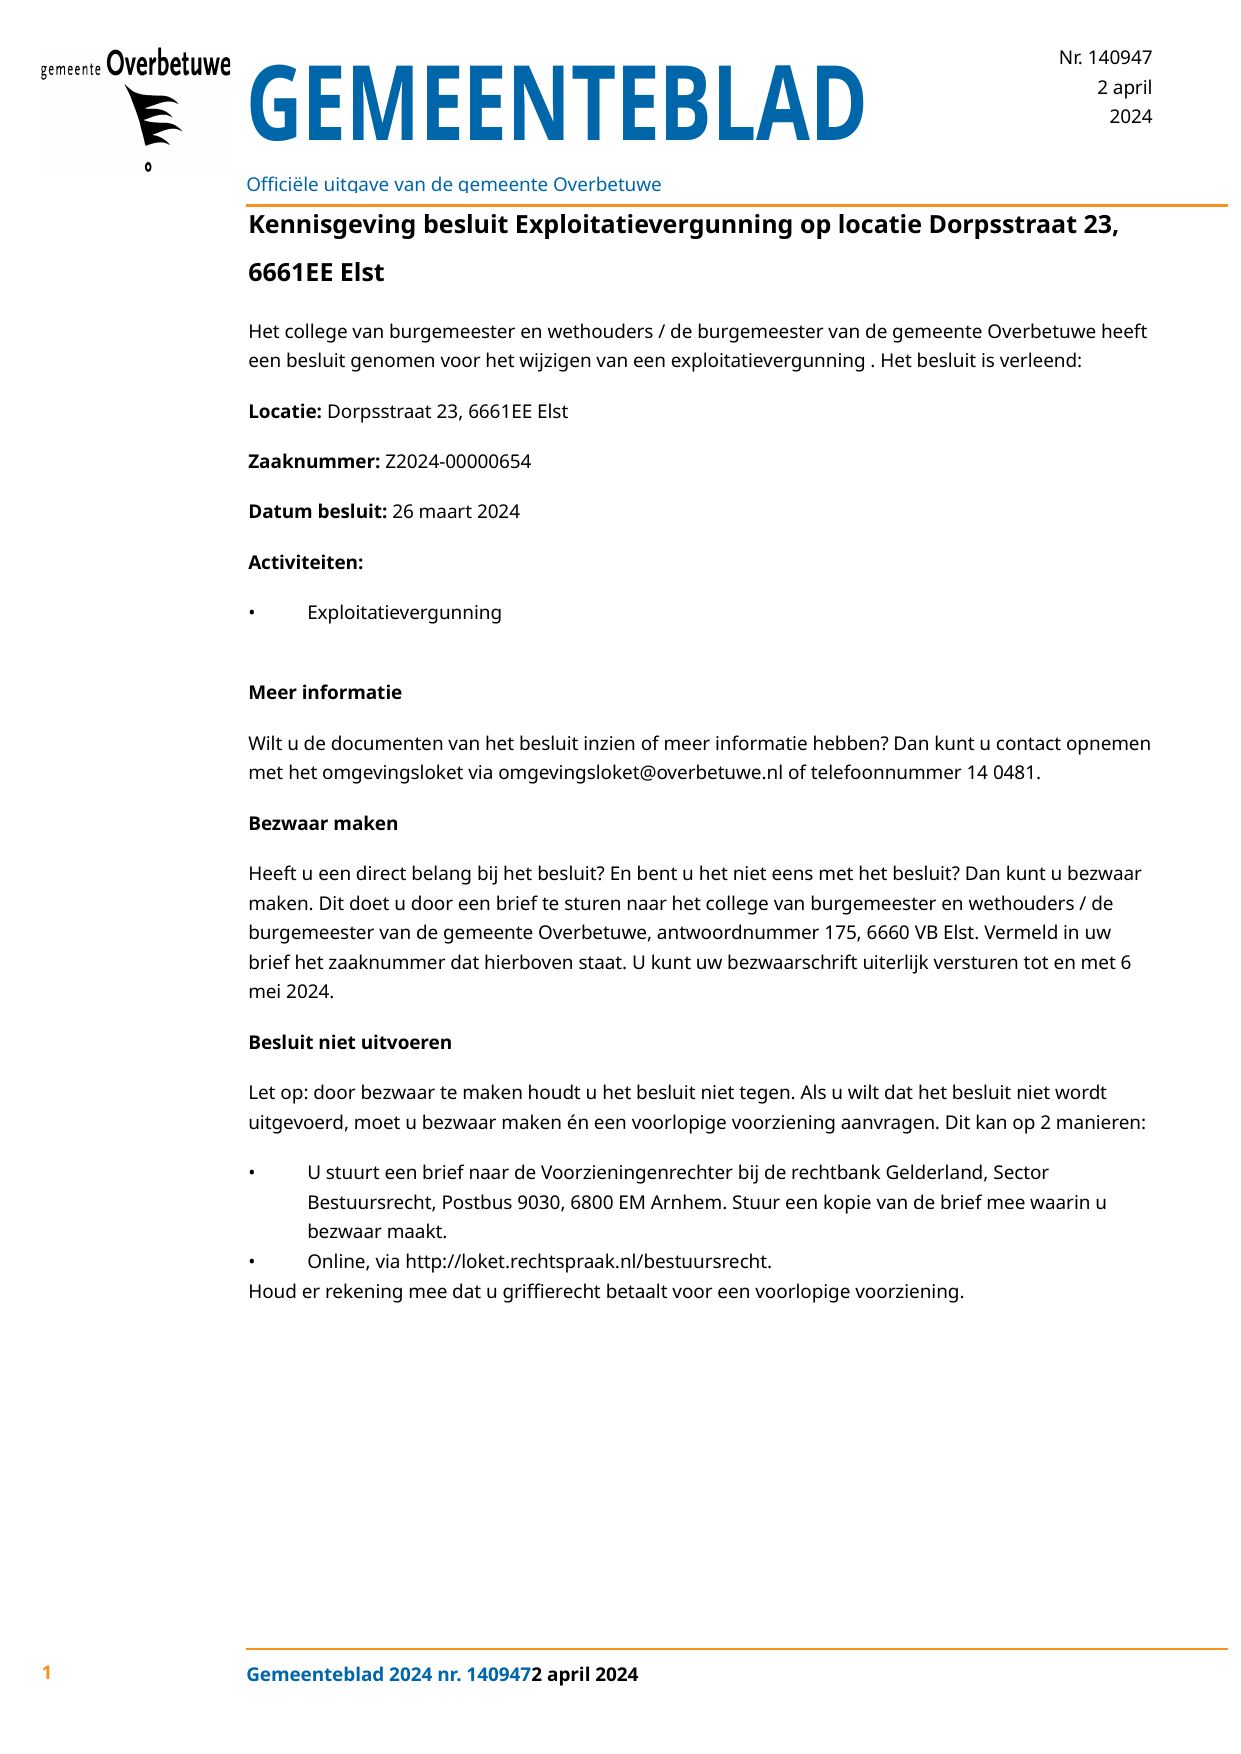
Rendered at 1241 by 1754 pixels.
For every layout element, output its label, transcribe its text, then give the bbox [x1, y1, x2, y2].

list Exploitatievergunning [248, 599, 1152, 625]
text Wilt u de documenten van het besluit inzien of meer informatie hebben? Dan kunt u contact opnemen met het omgevingsloket via omgevingsloket@overbetuwe.nl of telefoonnummer 14 0481. [248, 730, 1152, 785]
text Het college van burgemeester en wethouders / de burgemeester van de gemeente Overbetuwe heeft een besluit genomen voor het wijzigen van een exploitatievergunning . Het besluit is verleend: [248, 318, 1152, 373]
text Bezwaar maken [248, 810, 1152, 836]
text Heeft u een direct belang bij het besluit? En bent u het niet eens met het besluit? Dan kunt u bezwaar maken. Dit doet u door een brief te sturen naar het college van burgemeester en wethouders / de burgemeester van de gemeente Overbetuwe, antwoordnummer 175, 6660 VB Elst. Vermeld in uw brief het zaaknummer dat hierboven staat. U kunt uw bezwaarschrift uiterlijk versturen tot en met 6 mei 2024. [248, 860, 1152, 1004]
text Locatie: Dorpsstraat 23, 6661EE Elst [248, 398, 1152, 424]
text Meer informatie [248, 679, 1152, 705]
text Zaaknummer: Z2024-00000654 [248, 448, 1152, 474]
text Let op: door bezwaar te maken houdt u het besluit niet tegen. Als u wilt dat het besluit niet wordt uitgevoerd, moet u bezwaar maken én een voorlopige voorziening aanvragen. Dit kan op 2 manieren: [248, 1079, 1152, 1135]
text Kennisgeving besluit Exploitatievergunning op locatie Dorpsstraat 23, 6661EE Elst [248, 207, 1152, 288]
list Online, via http://loket.rechtspraak.nl/bestuursrecht. [248, 1248, 1152, 1274]
text Activiteiten: [248, 549, 1152, 575]
text Houd er rekening mee dat u griffierecht betaalt voor een voorlopige voorziening. [248, 1278, 1152, 1304]
text Datum besluit: 26 maart 2024 [248, 499, 1152, 524]
list U stuurt een brief naar de Voorzieningenrechter bij de rechtbank Gelderland, Sector Bestuursrecht, Postbus 9030, 6800 EM Arnhem. Stuur een kopie van de brief mee waarin u bezwaar maakt. [248, 1159, 1152, 1244]
picture [41, 47, 231, 172]
text Besluit niet uitvoeren [248, 1029, 1152, 1055]
